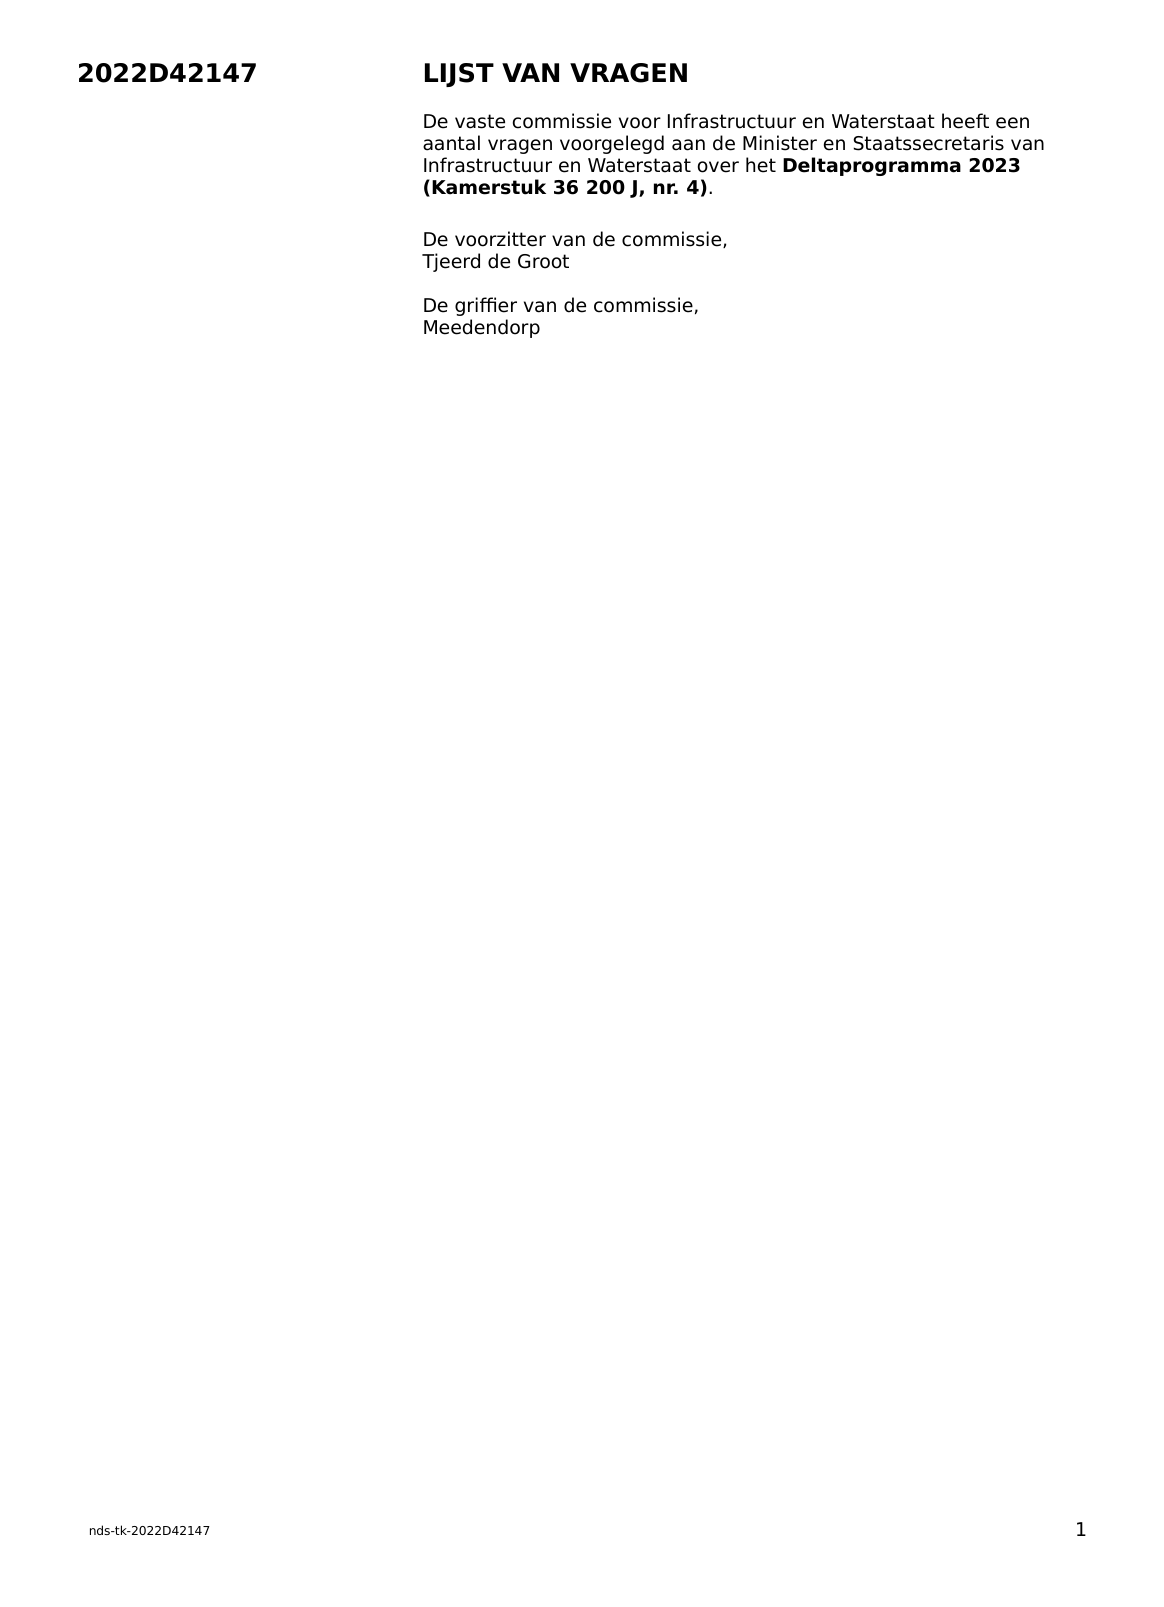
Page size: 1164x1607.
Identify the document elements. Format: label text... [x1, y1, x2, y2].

text De voorzitter van de commissie, Tjeerd de Groot [422, 229, 1087, 273]
text nds-tk-2022D42147 [88, 1524, 323, 1538]
text 2022D42147 LIJST VAN VRAGEN [77, 59, 1087, 89]
text De griffier van de commissie, Meedendorp [422, 295, 1087, 339]
text De vaste commissie voor Infrastructuur en Waterstaat heeft een aantal vragen voorgelegd aan de Minister en Staatssecretaris van Infrastructuur en Waterstaat over het Deltaprogramma 2023 (Kamerstuk 36 200 J, nr. 4). [422, 111, 1087, 199]
